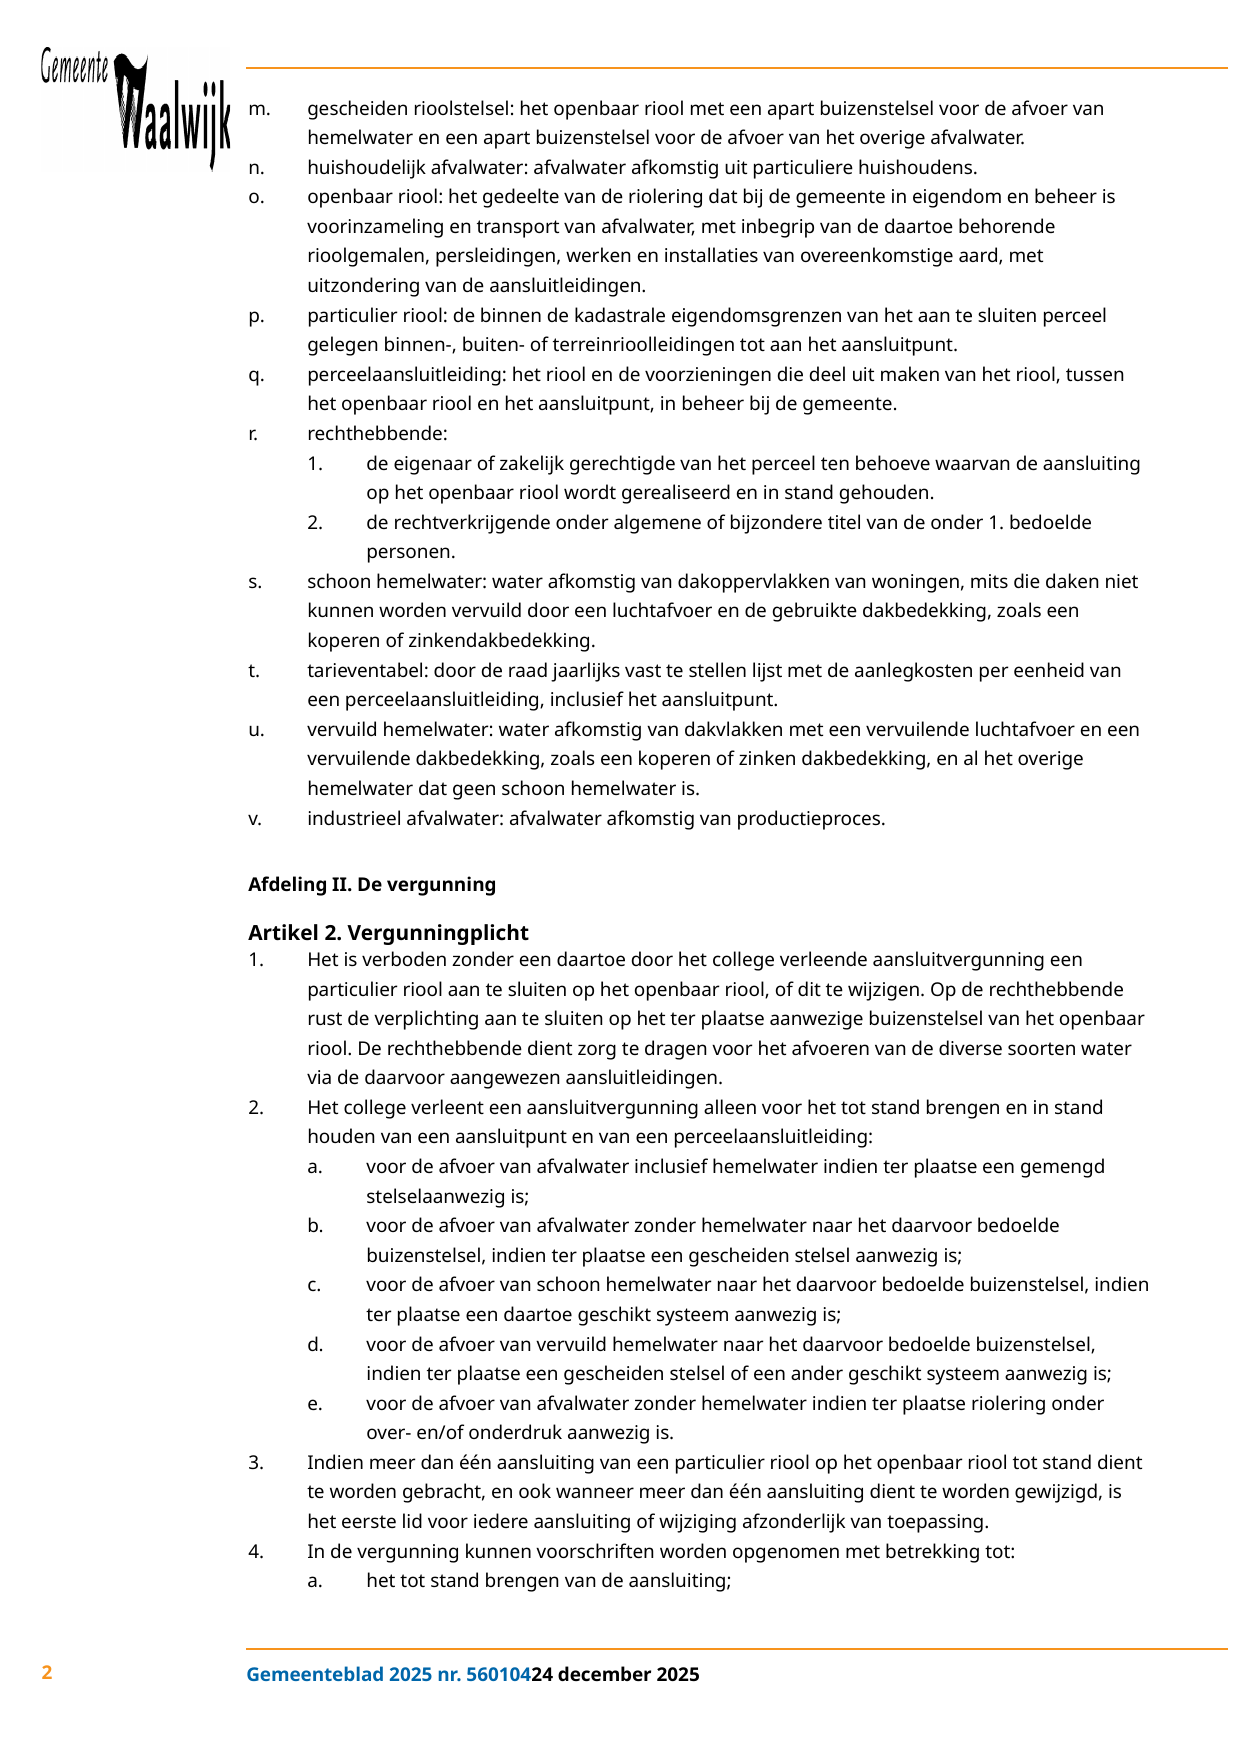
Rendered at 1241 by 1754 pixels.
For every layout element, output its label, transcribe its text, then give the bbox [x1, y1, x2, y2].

list de rechtverkrijgende onder algemene of bijzondere titel van de onder 1. bedoelde personen. [307, 509, 1152, 564]
list tarieventabel: door de raad jaarlijks vast te stellen lijst met de aanlegkosten per eenheid van een perceelaansluitleiding, inclusief het aansluitpunt. [248, 657, 1152, 712]
list voor de afvoer van afvalwater inclusief hemelwater indien ter plaatse een gemengd stelselaanwezig is; [307, 1153, 1152, 1209]
list perceelaansluitleiding: het riool en de voorzieningen die deel uit maken van het riool, tussen het openbaar riool en het aansluitpunt, in beheer bij de gemeente. [248, 361, 1152, 416]
list huishoudelijk afvalwater: afvalwater afkomstig uit particuliere huishoudens. [248, 154, 1152, 180]
list voor de afvoer van schoon hemelwater naar het daarvoor bedoelde buizenstelsel, indien ter plaatse een daartoe geschikt systeem aanwezig is; [307, 1272, 1152, 1327]
text Afdeling II. De vergunning [248, 871, 1152, 897]
text Artikel 2. Vergunningplicht [248, 918, 1152, 946]
list industrieel afvalwater: afvalwater afkomstig van productieproces. [248, 805, 1152, 831]
list vervuild hemelwater: water afkomstig van dakvlakken met een vervuilende luchtafvoer en een vervuilende dakbedekking, zoals een koperen of zinken dakbedekking, en al het overige hemelwater dat geen schoon hemelwater is. [248, 716, 1152, 801]
list voor de afvoer van afvalwater zonder hemelwater naar het daarvoor bedoelde buizenstelsel, indien ter plaatse een gescheiden stelsel aanwezig is; [307, 1212, 1152, 1268]
list gescheiden rioolstelsel: het openbaar riool met een apart buizenstelsel voor de afvoer van hemelwater en een apart buizenstelsel voor de afvoer van het overige afvalwater. [248, 95, 1152, 150]
list particulier riool: de binnen de kadastrale eigendomsgrenzen van het aan te sluiten perceel gelegen binnen-, buiten- of terreinrioolleidingen tot aan het aansluitpunt. [248, 302, 1152, 357]
list Het is verboden zonder een daartoe door het college verleende aansluitvergunning een particulier riool aan te sluiten op het openbaar riool, of dit te wijzigen. Op de rechthebbende rust de verplichting aan te sluiten op het ter plaatse aanwezige buizenstelsel van het openbaar riool. De rechthebbende dient zorg te dragen voor het afvoeren van de diverse soorten water via de daarvoor aangewezen aansluitleidingen. [248, 946, 1152, 1090]
list In de vergunning kunnen voorschriften worden opgenomen met betrekking tot: [248, 1538, 1152, 1564]
list rechthebbende: [248, 420, 1152, 446]
list voor de afvoer van afvalwater zonder hemelwater indien ter plaatse riolering onder over- en/of onderdruk aanwezig is. [307, 1390, 1152, 1445]
list Het college verleent een aansluitvergunning alleen voor het tot stand brengen en in stand houden van een aansluitpunt en van een perceelaansluitleiding: [248, 1094, 1152, 1149]
list voor de afvoer van vervuild hemelwater naar het daarvoor bedoelde buizenstelsel, indien ter plaatse een gescheiden stelsel of een ander geschikt systeem aanwezig is; [307, 1331, 1152, 1386]
list Indien meer dan één aansluiting van een particulier riool op het openbaar riool tot stand dient te worden gebracht, en ook wanneer meer dan één aansluiting dient te worden gewijzigd, is het eerste lid voor iedere aansluiting of wijziging afzonderlijk van toepassing. [248, 1449, 1152, 1534]
list openbaar riool: het gedeelte van de riolering dat bij de gemeente in eigendom en beheer is voorinzameling en transport van afvalwater, met inbegrip van de daartoe behorende rioolgemalen, persleidingen, werken en installaties van overeenkomstige aard, met uitzondering van de aansluitleidingen. [248, 183, 1152, 298]
list het tot stand brengen van de aansluiting; [307, 1567, 1152, 1593]
picture [41, 47, 231, 172]
list schoon hemelwater: water afkomstig van dakoppervlakken van woningen, mits die daken niet kunnen worden vervuild door een luchtafvoer en de gebruikte dakbedekking, zoals een koperen of zinkendakbedekking. [248, 568, 1152, 653]
list de eigenaar of zakelijk gerechtigde van het perceel ten behoeve waarvan de aansluiting op het openbaar riool wordt gerealiseerd en in stand gehouden. [307, 450, 1152, 505]
